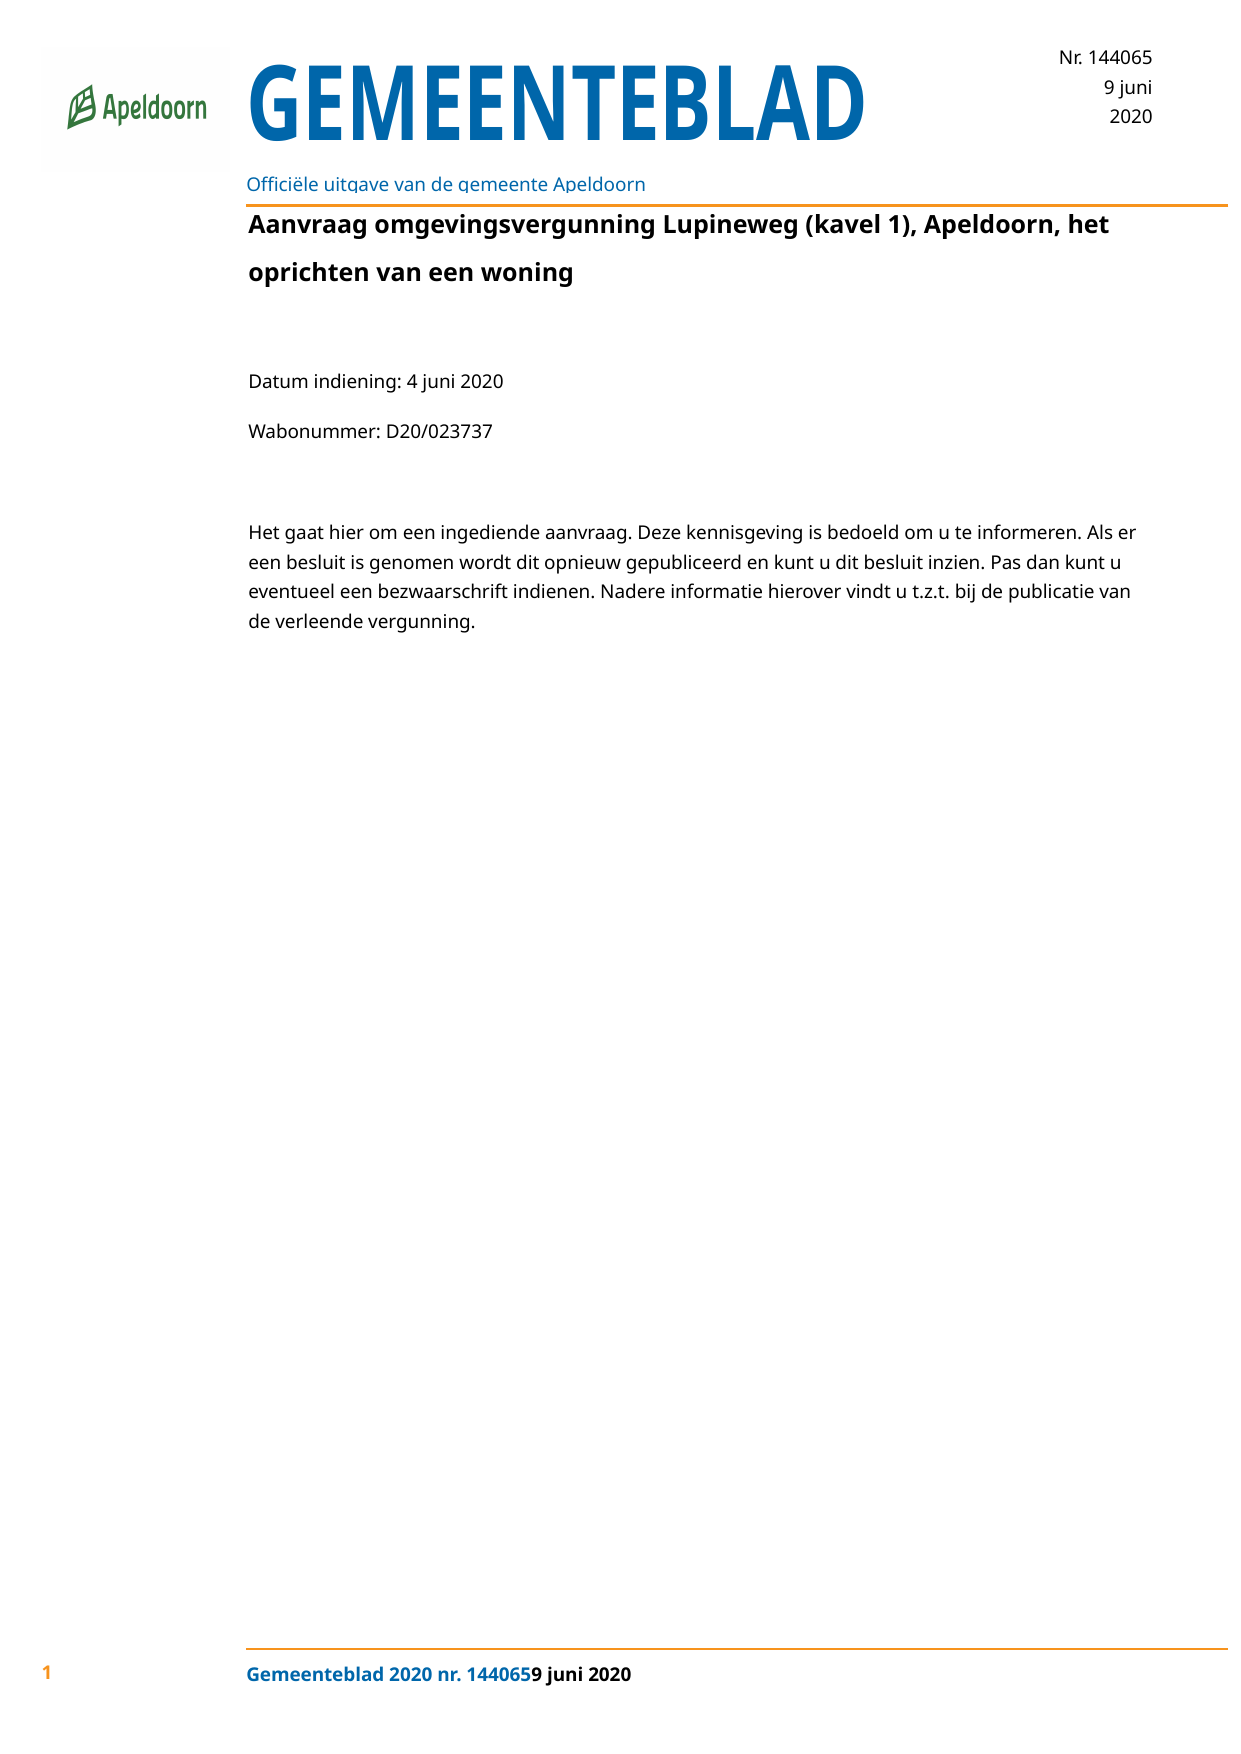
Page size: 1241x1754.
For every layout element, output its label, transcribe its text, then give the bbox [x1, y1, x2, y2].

picture [41, 47, 231, 172]
text Datum indiening: 4 juni 2020 [248, 368, 1152, 394]
text Wabonummer: D20/023737 [248, 419, 1152, 444]
text Aanvraag omgevingsvergunning Lupineweg (kavel 1), Apeldoorn, het oprichten van een woning [248, 207, 1152, 288]
text Het gaat hier om een ingediende aanvraag. Deze kennisgeving is bedoeld om u te informeren. Als er een besluit is genomen wordt dit opnieuw gepubliceerd en kunt u dit besluit inzien. Pas dan kunt u eventueel een bezwaarschrift indienen. Nadere informatie hierover vindt u t.z.t. bij de publicatie van de verleende vergunning. [248, 519, 1152, 634]
